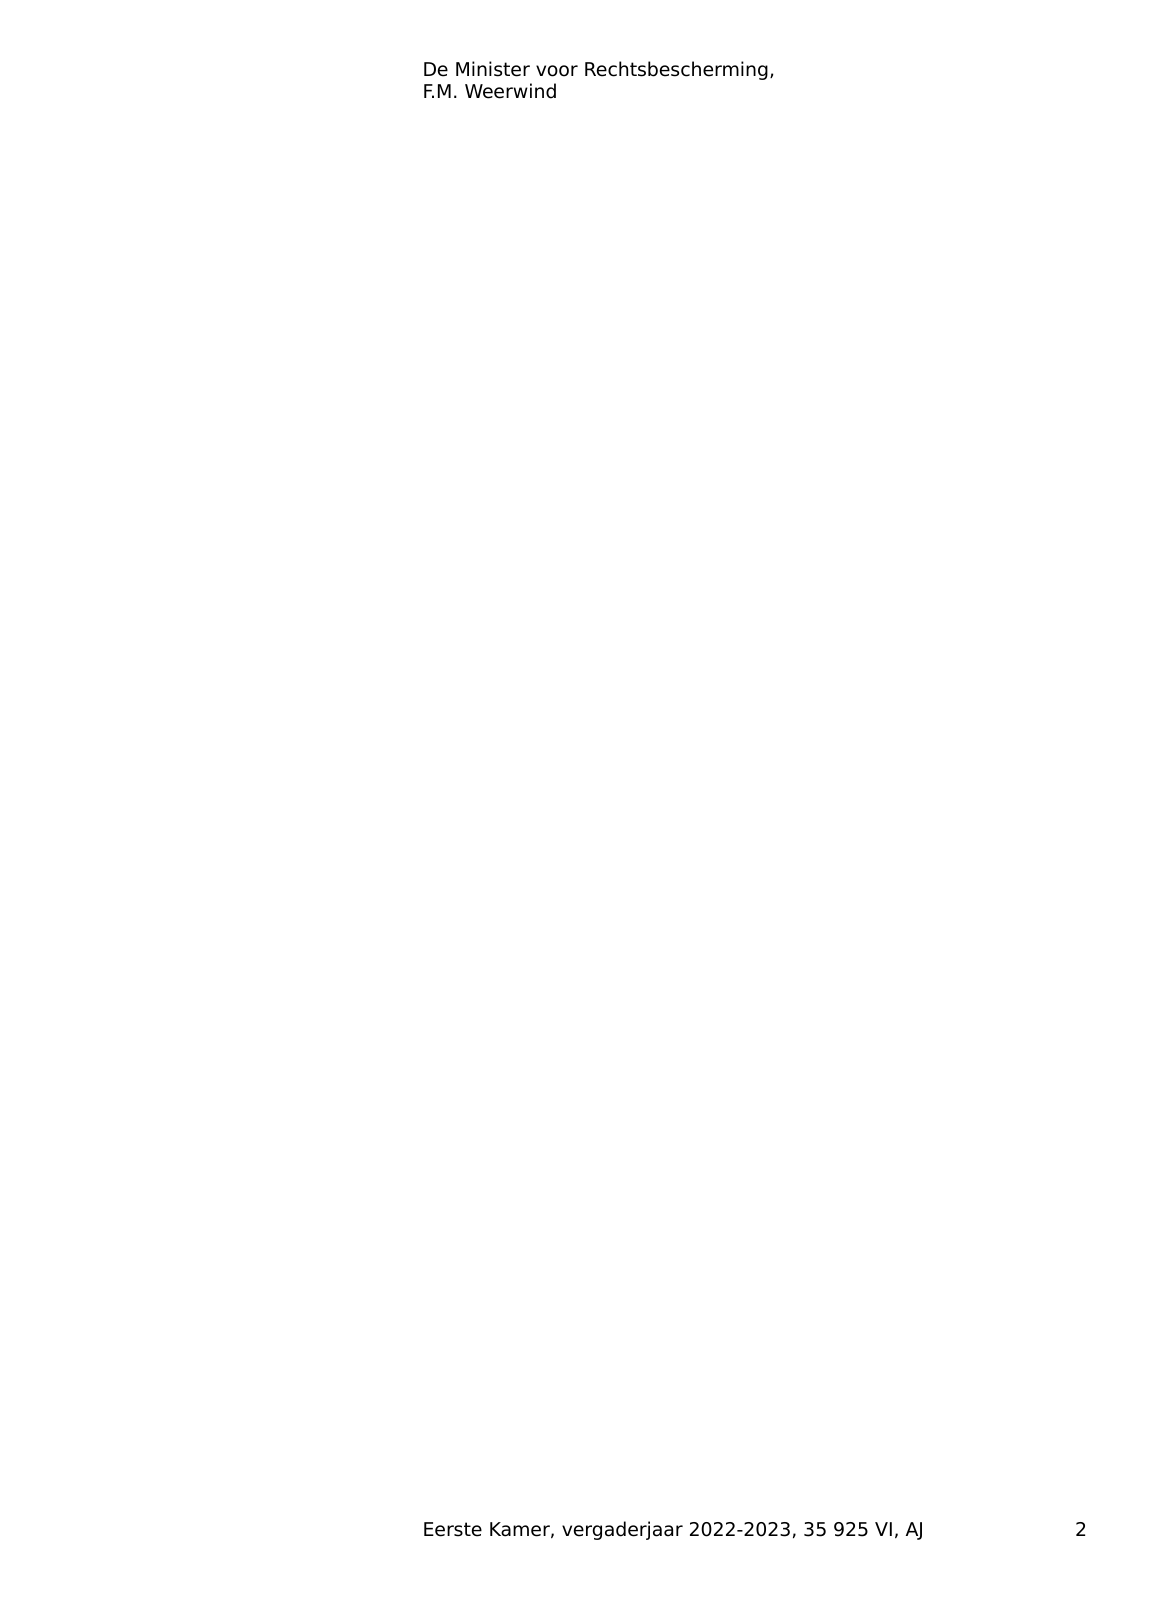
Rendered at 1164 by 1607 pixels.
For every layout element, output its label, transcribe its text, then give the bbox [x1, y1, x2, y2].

text De Minister voor Rechtsbescherming, F.M. Weerwind [422, 59, 1087, 103]
